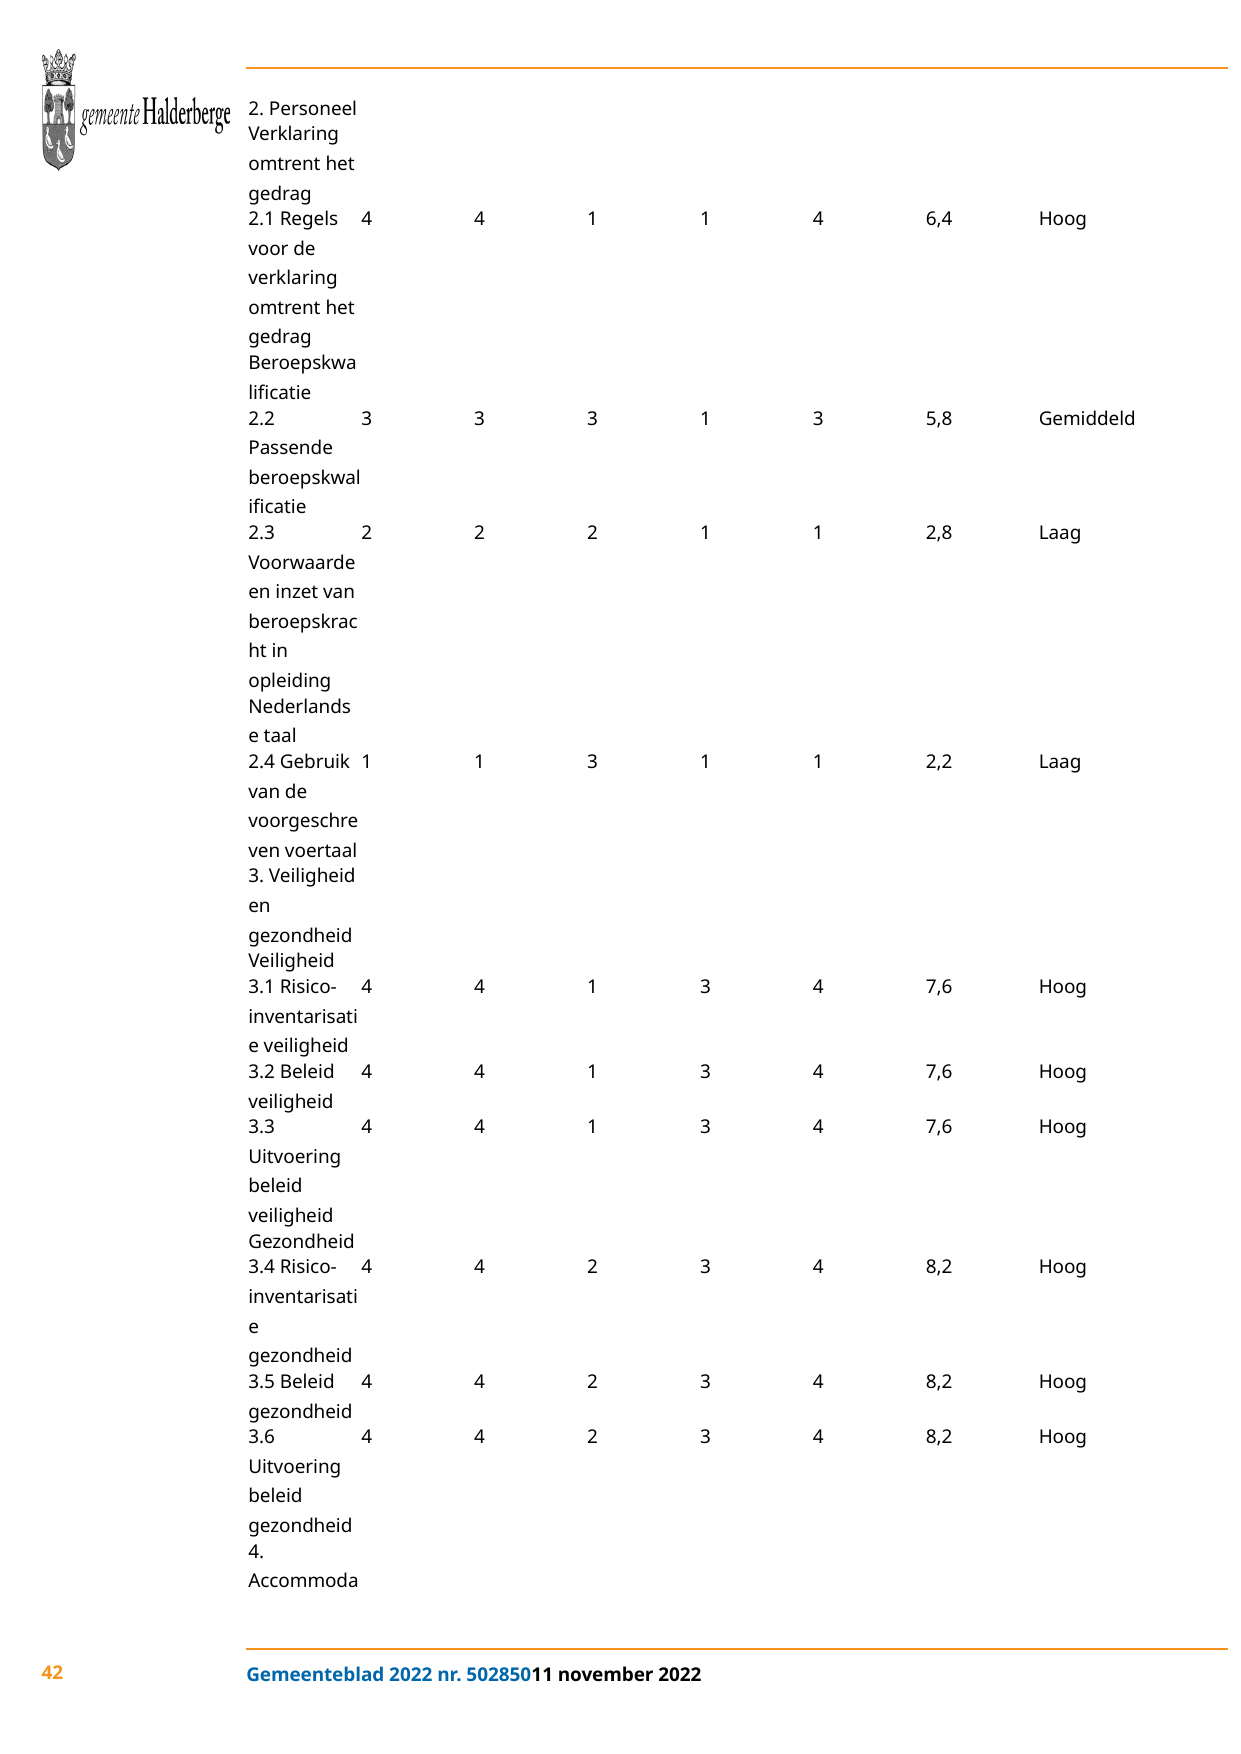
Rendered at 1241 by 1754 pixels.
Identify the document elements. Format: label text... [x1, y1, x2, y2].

table_cell Hoog [1039, 205, 1152, 349]
table_cell [926, 693, 1038, 748]
table_cell 3 [700, 1424, 813, 1538]
table_cell 4 [474, 1424, 587, 1538]
table_cell 2 [587, 1368, 700, 1423]
table_cell 4 [361, 1058, 474, 1113]
table_cell 4 [474, 973, 587, 1058]
table_cell 3.5 Beleid gezondheid [248, 1368, 361, 1423]
table_cell Beroepskwalificatie [248, 350, 361, 405]
table_cell [587, 121, 700, 205]
table_cell [474, 693, 587, 748]
table_cell [700, 1228, 813, 1254]
table_cell [474, 121, 587, 205]
table_cell [587, 693, 700, 748]
table_cell [361, 693, 474, 748]
table_cell 3 [587, 748, 700, 863]
table_cell 8,2 [926, 1254, 1038, 1368]
table_cell 1 [700, 519, 813, 693]
table_cell 2 [361, 519, 474, 693]
table_cell 6,4 [926, 205, 1038, 349]
table_cell 2 [587, 1424, 700, 1538]
table_cell 3.2 Beleid veiligheid [248, 1058, 361, 1113]
table_cell Laag [1039, 519, 1152, 693]
table_cell [700, 948, 813, 973]
table_cell 4 [474, 1368, 587, 1423]
table_cell [587, 863, 700, 948]
table_cell 1 [700, 405, 813, 519]
table_cell [1039, 121, 1152, 205]
table_cell 3.3 Uitvoering beleid veiligheid [248, 1114, 361, 1228]
table_cell 3. Veiligheid en gezondheid [248, 863, 361, 948]
table_cell 4 [474, 205, 587, 349]
table_cell 3 [700, 1114, 813, 1228]
table_cell 7,6 [926, 1114, 1038, 1228]
table_cell [361, 1228, 474, 1254]
table_cell 4 [361, 973, 474, 1058]
table_cell [700, 863, 813, 948]
table_cell [813, 693, 926, 748]
table_cell [926, 1228, 1038, 1254]
table_cell 3 [587, 405, 700, 519]
table_cell 4 [813, 1254, 926, 1368]
table_cell 8,2 [926, 1368, 1038, 1423]
table_cell Veiligheid [248, 948, 361, 973]
table_cell Hoog [1039, 1368, 1152, 1423]
table_cell 2 [587, 519, 700, 693]
table_cell [1039, 1538, 1152, 1593]
table_cell 1 [474, 748, 587, 863]
table_cell [813, 95, 926, 121]
table_cell 4 [474, 1058, 587, 1113]
table_cell 2 [474, 519, 587, 693]
table_cell 1 [700, 205, 813, 349]
table_cell 4 [361, 205, 474, 349]
table_cell [474, 1538, 587, 1593]
table_cell [813, 948, 926, 973]
table_cell Hoog [1039, 1058, 1152, 1113]
table_cell 3.6 Uitvoering beleid gezondheid [248, 1424, 361, 1538]
table_cell [700, 95, 813, 121]
table_cell [813, 1228, 926, 1254]
table_cell Laag [1039, 748, 1152, 863]
table_cell 4 [474, 1114, 587, 1228]
table_cell [926, 350, 1038, 405]
table_cell 5,8 [926, 405, 1038, 519]
table_cell Verklaring omtrent het gedrag [248, 121, 361, 205]
table_cell 1 [361, 748, 474, 863]
table_cell Hoog [1039, 1114, 1152, 1228]
table_cell 7,6 [926, 973, 1038, 1058]
table_cell 3 [474, 405, 587, 519]
table_cell [587, 948, 700, 973]
table_cell 8,2 [926, 1424, 1038, 1538]
table_cell [587, 95, 700, 121]
table_cell [474, 95, 587, 121]
table_cell [361, 1538, 474, 1593]
table_cell [700, 121, 813, 205]
table_cell [361, 948, 474, 973]
table_cell 4 [813, 1424, 926, 1538]
table_cell 1 [587, 1058, 700, 1113]
table_cell [474, 350, 587, 405]
table_cell [587, 350, 700, 405]
table_cell 2.4 Gebruik van de voorgeschreven voertaal [248, 748, 361, 863]
table_cell [474, 863, 587, 948]
table_cell [361, 121, 474, 205]
table_cell [926, 948, 1038, 973]
table_cell 4 [361, 1114, 474, 1228]
table_cell [926, 95, 1038, 121]
table_cell [587, 1538, 700, 1593]
table_cell 1 [813, 519, 926, 693]
table_cell Gemiddeld [1039, 405, 1152, 519]
table_cell 4 [813, 973, 926, 1058]
table_cell [813, 863, 926, 948]
table_cell [1039, 693, 1152, 748]
table_cell 4 [474, 1254, 587, 1368]
table_cell [1039, 95, 1152, 121]
table_cell 3 [700, 1058, 813, 1113]
table_cell 1 [587, 205, 700, 349]
table_cell [700, 1538, 813, 1593]
table_cell [813, 1538, 926, 1593]
table_cell [361, 350, 474, 405]
table_cell 4 [813, 1368, 926, 1423]
table_cell 7,6 [926, 1058, 1038, 1113]
table_cell [474, 948, 587, 973]
picture [41, 47, 231, 172]
table_cell [1039, 350, 1152, 405]
table_cell 2 [587, 1254, 700, 1368]
table_cell [587, 1228, 700, 1254]
table_cell [361, 95, 474, 121]
table_cell 2.2 Passende beroepskwalificatie [248, 405, 361, 519]
table_cell 4 [813, 1058, 926, 1113]
table_cell 3 [700, 1368, 813, 1423]
table_cell 4. Accommoda [248, 1538, 361, 1593]
table_cell [361, 863, 474, 948]
table_cell [1039, 948, 1152, 973]
table_cell [1039, 863, 1152, 948]
table_cell 3 [700, 973, 813, 1058]
table_cell Gezondheid [248, 1228, 361, 1254]
table_cell [926, 1538, 1038, 1593]
table_cell [1039, 1228, 1152, 1254]
table_cell [926, 121, 1038, 205]
table_cell [700, 693, 813, 748]
table_cell [813, 350, 926, 405]
table_cell 1 [813, 748, 926, 863]
table_cell Hoog [1039, 1254, 1152, 1368]
table_cell 2. Personeel [248, 95, 361, 121]
table_cell 4 [361, 1254, 474, 1368]
table_cell 4 [361, 1424, 474, 1538]
table_cell [813, 121, 926, 205]
table_cell 1 [587, 973, 700, 1058]
table_cell Nederlandse taal [248, 693, 361, 748]
table_cell 4 [813, 1114, 926, 1228]
table_cell Hoog [1039, 973, 1152, 1058]
table_cell [926, 863, 1038, 948]
table_cell 3.4 Risico-inventarisatie gezondheid [248, 1254, 361, 1368]
table_cell 3 [813, 405, 926, 519]
table_cell 4 [361, 1368, 474, 1423]
table_cell 3 [700, 1254, 813, 1368]
table_cell 1 [700, 748, 813, 863]
table_cell Hoog [1039, 1424, 1152, 1538]
table_cell 2.1 Regels voor de verklaring omtrent het gedrag [248, 205, 361, 349]
table_cell [474, 1228, 587, 1254]
table_cell 1 [587, 1114, 700, 1228]
table_cell 2,8 [926, 519, 1038, 693]
table_cell [700, 350, 813, 405]
table_cell 2,2 [926, 748, 1038, 863]
table_cell 3 [361, 405, 474, 519]
table_cell 3.1 Risico-inventarisatie veiligheid [248, 973, 361, 1058]
table_cell 2.3 Voorwaarde en inzet van beroepskracht in opleiding [248, 519, 361, 693]
table_cell 4 [813, 205, 926, 349]
